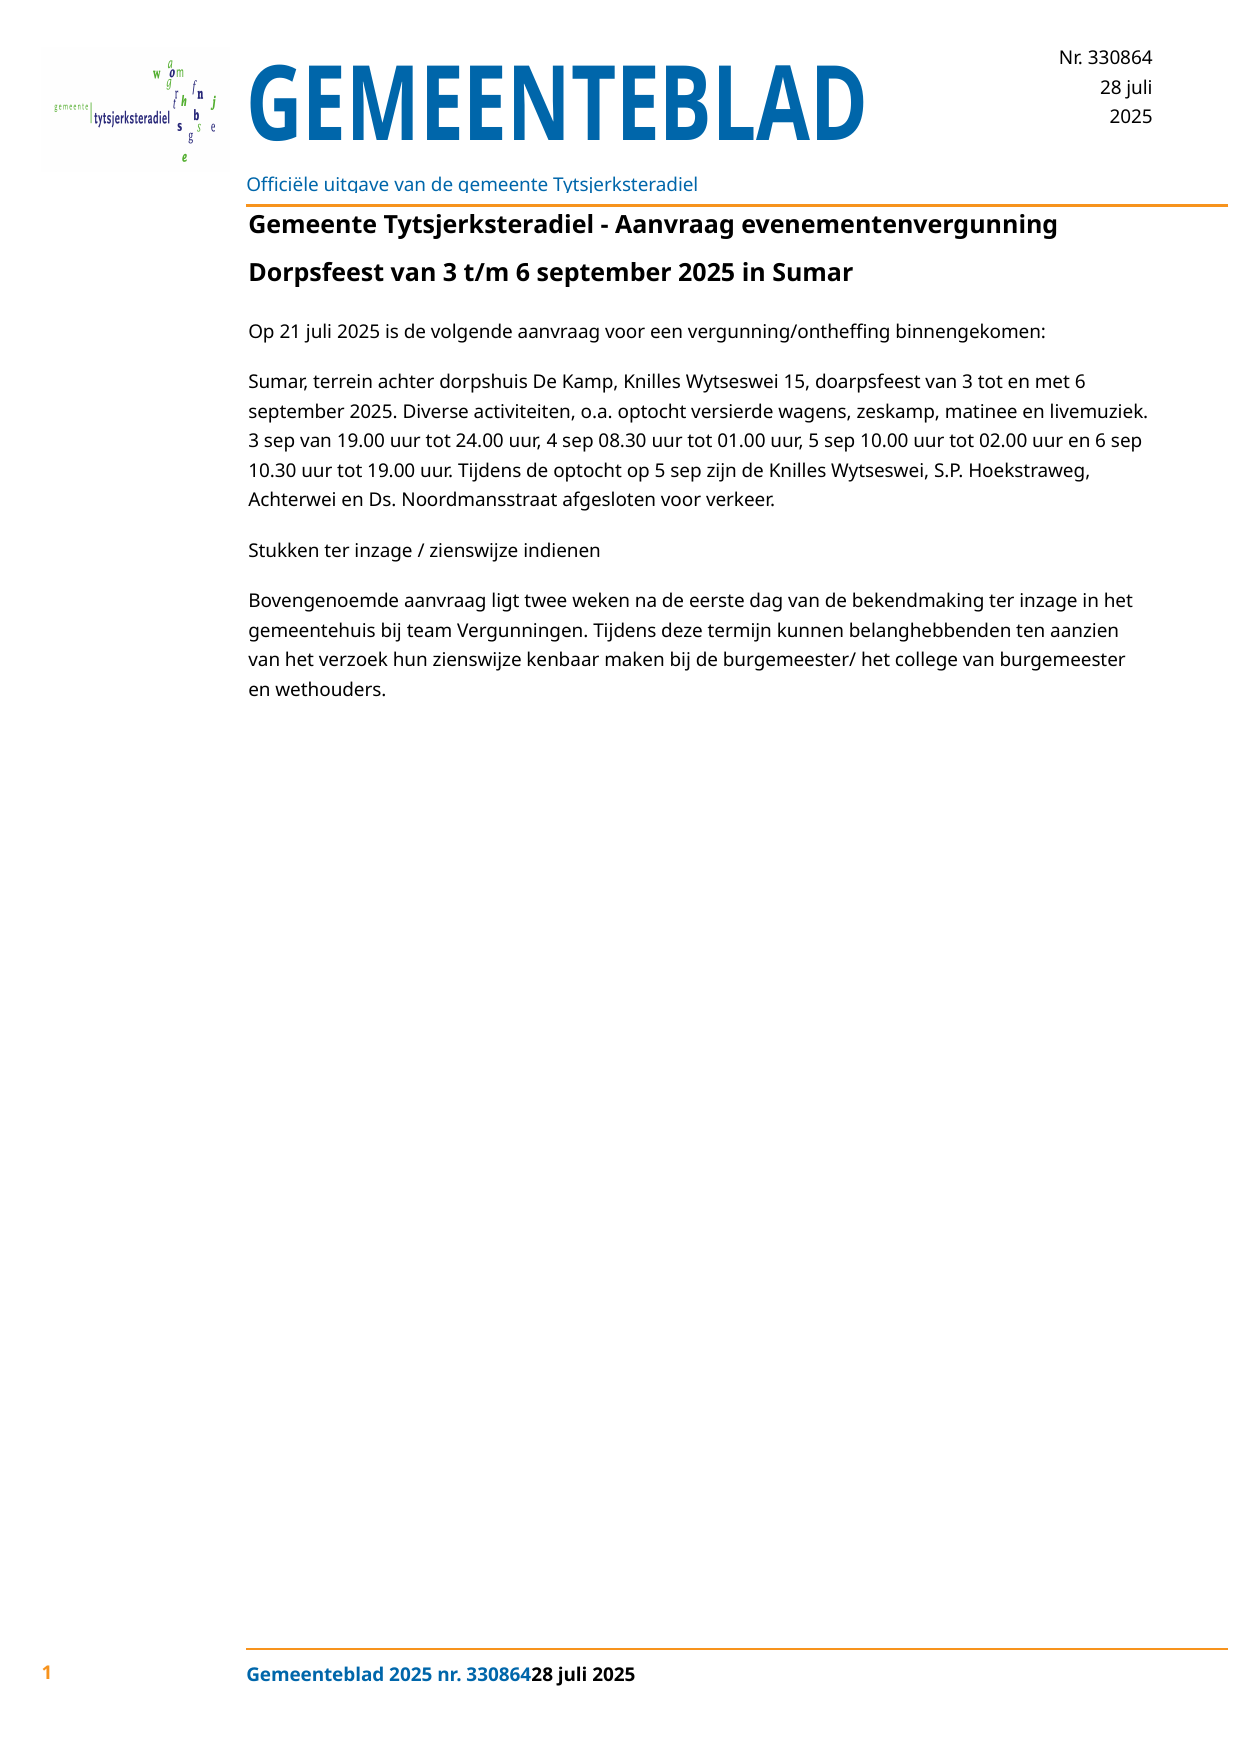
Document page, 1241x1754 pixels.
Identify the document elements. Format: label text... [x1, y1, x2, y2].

text Gemeente Tytsjerksteradiel - Aanvraag evenementenvergunning Dorpsfeest van 3 t/m 6 september 2025 in Sumar [248, 207, 1152, 288]
text Bovengenoemde aanvraag ligt twee weken na de eerste dag van de bekendmaking ter inzage in het gemeentehuis bij team Vergunningen. Tijdens deze termijn kunnen belanghebbenden ten aanzien van het verzoek hun zienswijze kenbaar maken bij de burgemeester/ het college van burgemeester en wethouders. [248, 587, 1152, 702]
picture [41, 47, 231, 172]
text Op 21 juli 2025 is de volgende aanvraag voor een vergunning/ontheffing binnengekomen: [248, 318, 1152, 344]
text Sumar, terrein achter dorpshuis De Kamp, Knilles Wytseswei 15, doarpsfeest van 3 tot en met 6 september 2025. Diverse activiteiten, o.a. optocht versierde wagens, zeskamp, matinee en livemuziek. 3 sep van 19.00 uur tot 24.00 uur, 4 sep 08.30 uur tot 01.00 uur, 5 sep 10.00 uur tot 02.00 uur en 6 sep 10.30 uur tot 19.00 uur. Tijdens de optocht op 5 sep zijn de Knilles Wytseswei, S.P. Hoekstraweg, Achterwei en Ds. Noordmansstraat afgesloten voor verkeer. [248, 368, 1152, 512]
text Stukken ter inzage / zienswijze indienen [248, 537, 1152, 563]
